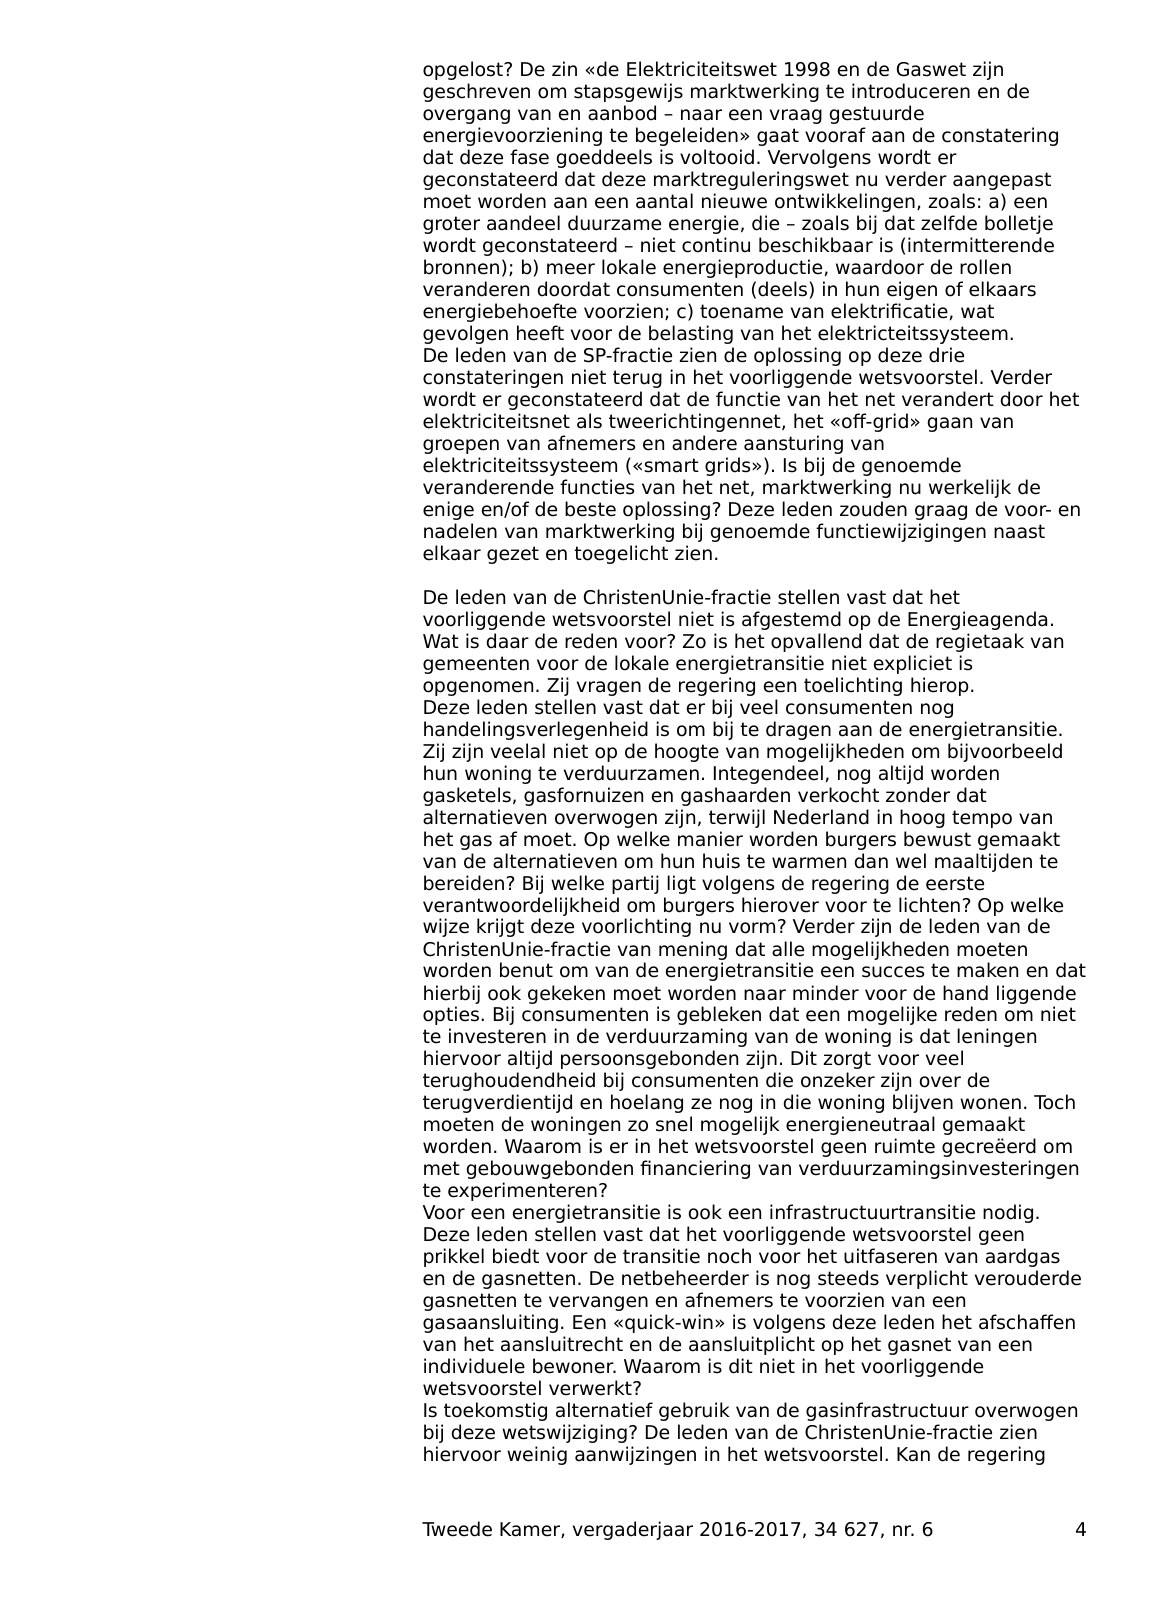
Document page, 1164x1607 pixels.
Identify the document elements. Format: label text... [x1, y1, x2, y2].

text Is toekomstig alternatief gebruik van de gasinfrastructuur overwogen bij deze wetswijziging? De leden van de ChristenUnie-fractie zien hiervoor weinig aanwijzingen in het wetsvoorstel. Kan de regering [422, 1400, 1087, 1466]
text De leden van de ChristenUnie-fractie stellen vast dat het voorliggende wetsvoorstel niet is afgestemd op de Energieagenda. Wat is daar de reden voor? Zo is het opvallend dat de regietaak van gemeenten voor de lokale energietransitie niet expliciet is opgenomen. Zij vragen de regering een toelichting hierop. [422, 587, 1087, 697]
text Voor een energietransitie is ook een infrastructuurtransitie nodig. Deze leden stellen vast dat het voorliggende wetsvoorstel geen prikkel biedt voor de transitie noch voor het uitfaseren van aardgas en de gasnetten. De netbeheerder is nog steeds verplicht verouderde gasnetten te vervangen en afnemers te voorzien van een gasaansluiting. Een «quick-win» is volgens deze leden het afschaffen van het aansluitrecht en de aansluitplicht op het gasnet van een individuele bewoner. Waarom is dit niet in het voorliggende wetsvoorstel verwerkt? [422, 1202, 1087, 1400]
text De leden van de SP-fractie zien de oplossing op deze drie constateringen niet terug in het voorliggende wetsvoorstel. Verder wordt er geconstateerd dat de functie van het net verandert door het elektriciteitsnet als tweerichtingennet, het «off-grid» gaan van groepen van afnemers en andere aansturing van elektriciteitssysteem («smart grids»). Is bij de genoemde veranderende functies van het net, marktwerking nu werkelijk de enige en/of de beste oplossing? Deze leden zouden graag de voor- en nadelen van marktwerking bij genoemde functiewijzigingen naast elkaar gezet en toegelicht zien. [422, 345, 1087, 564]
text opgelost? De zin «de Elektriciteitswet 1998 en de Gaswet zijn geschreven om stapsgewijs marktwerking te introduceren en de overgang van en aanbod – naar een vraag gestuurde energievoorziening te begeleiden» gaat vooraf aan de constatering dat deze fase goeddeels is voltooid. Vervolgens wordt er geconstateerd dat deze marktreguleringswet nu verder aangepast moet worden aan een aantal nieuwe ontwikkelingen, zoals: a) een groter aandeel duurzame energie, die – zoals bij dat zelfde bolletje wordt geconstateerd – niet continu beschikbaar is (intermitterende bronnen); b) meer lokale energieproductie, waardoor de rollen veranderen doordat consumenten (deels) in hun eigen of elkaars energiebehoefte voorzien; c) toename van elektrificatie, wat gevolgen heeft voor de belasting van het elektricteitssysteem. [422, 59, 1087, 345]
text Deze leden stellen vast dat er bij veel consumenten nog handelingsverlegenheid is om bij te dragen aan de energietransitie. Zij zijn veelal niet op de hoogte van mogelijkheden om bijvoorbeeld hun woning te verduurzamen. Integendeel, nog altijd worden gasketels, gasfornuizen en gashaarden verkocht zonder dat alternatieven overwogen zijn, terwijl Nederland in hoog tempo van het gas af moet. Op welke manier worden burgers bewust gemaakt van de alternatieven om hun huis te warmen dan wel maaltijden te bereiden? Bij welke partij ligt volgens de regering de eerste verantwoordelijkheid om burgers hierover voor te lichten? Op welke wijze krijgt deze voorlichting nu vorm? Verder zijn de leden van de ChristenUnie-fractie van mening dat alle mogelijkheden moeten worden benut om van de energietransitie een succes te maken en dat hierbij ook gekeken moet worden naar minder voor de hand liggende opties. Bij consumenten is gebleken dat een mogelijke reden om niet te investeren in de verduurzaming van de woning is dat leningen hiervoor altijd persoonsgebonden zijn. Dit zorgt voor veel terughoudendheid bij consumenten die onzeker zijn over de terugverdientijd en hoelang ze nog in die woning blijven wonen. Toch moeten de woningen zo snel mogelijk energieneutraal gemaakt worden. Waarom is er in het wetsvoorstel geen ruimte gecreëerd om met gebouwgebonden financiering van verduurzamingsinvesteringen te experimenteren? [422, 697, 1087, 1202]
